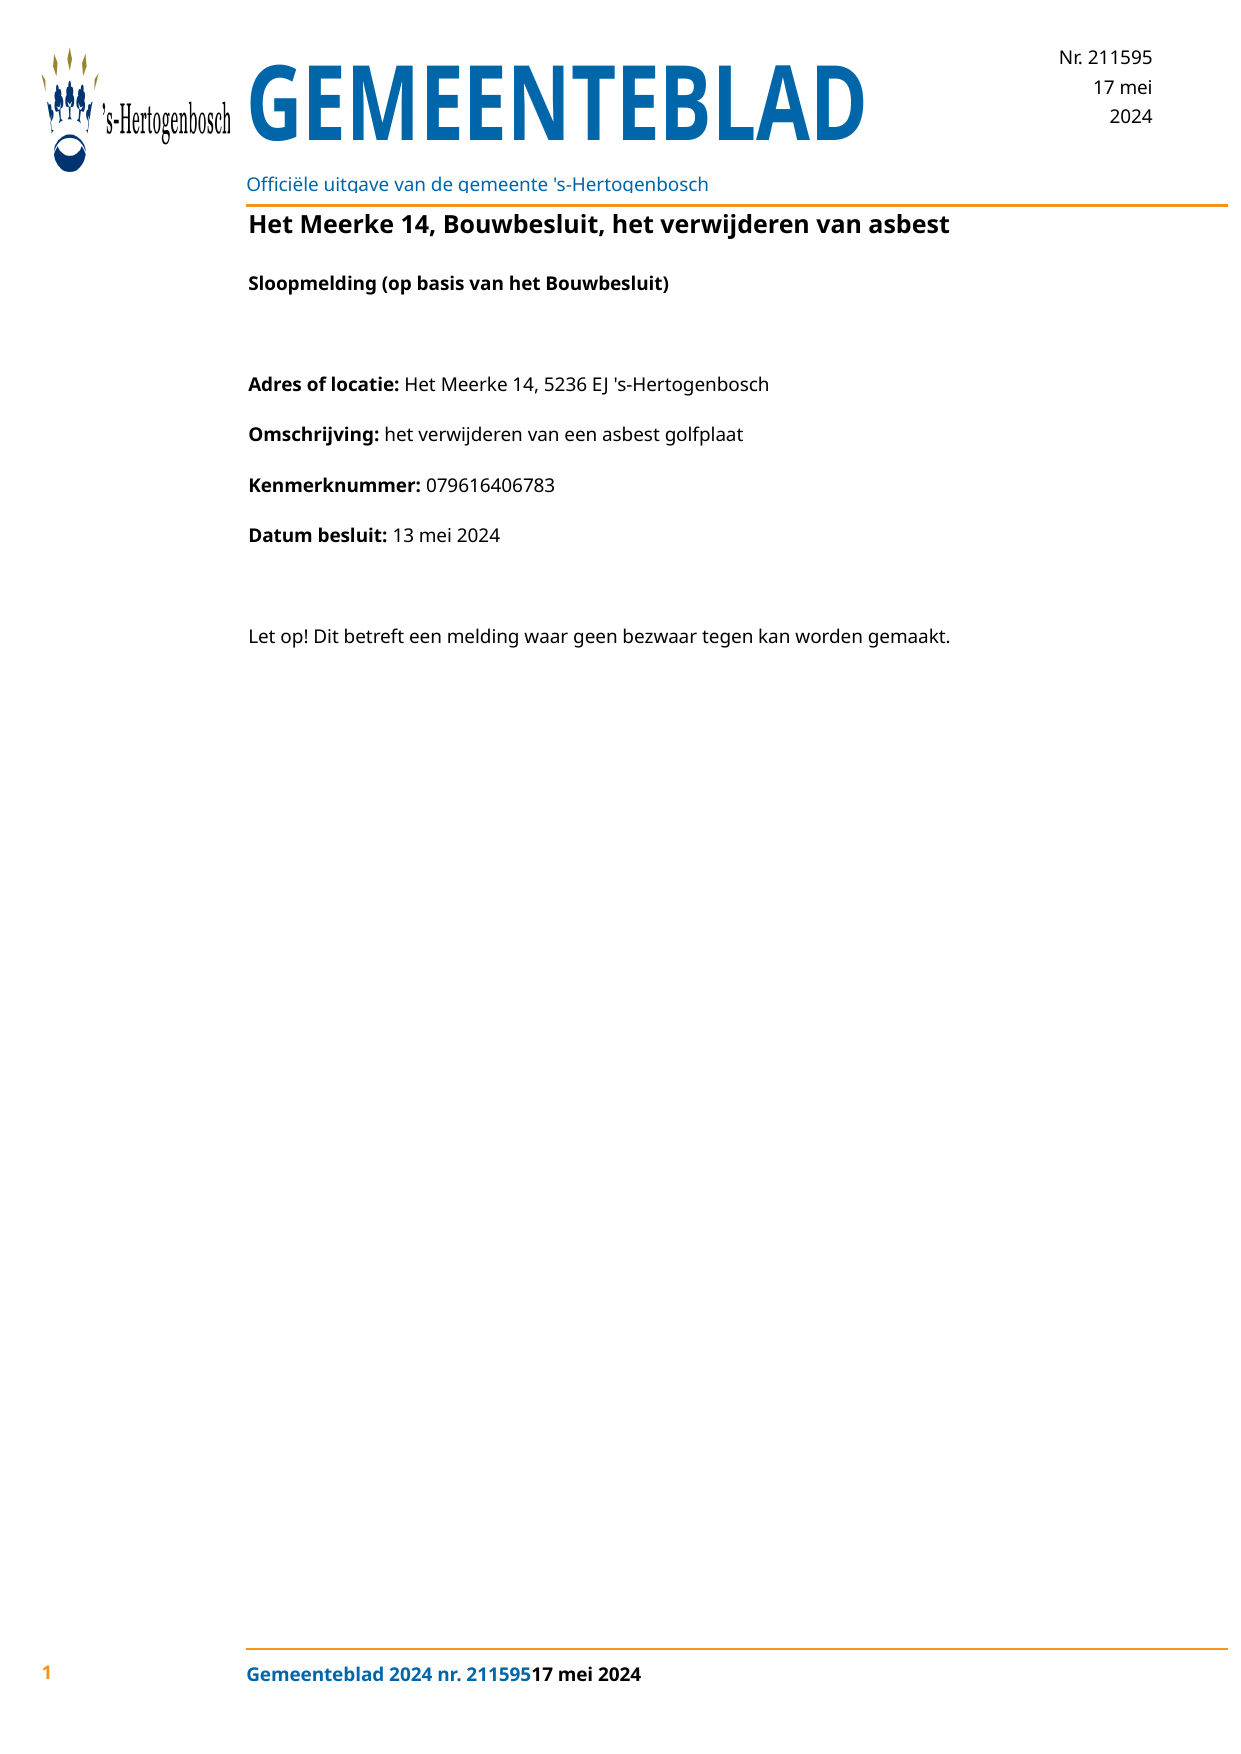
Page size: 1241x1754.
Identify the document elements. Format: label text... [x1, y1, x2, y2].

text Kenmerknummer: 079616406783 [248, 472, 1152, 498]
text Adres of locatie: Het Meerke 14, 5236 EJ 's-Hertogenbosch [248, 371, 1152, 397]
picture [41, 47, 231, 172]
text Datum besluit: 13 mei 2024 [248, 522, 1152, 548]
text Omschrijving: het verwijderen van een asbest golfplaat [248, 422, 1152, 447]
text Het Meerke 14, Bouwbesluit, het verwijderen van asbest [248, 207, 1152, 241]
text Sloopmelding (op basis van het Bouwbesluit) [248, 270, 1152, 296]
text Let op! Dit betreft een melding waar geen bezwaar tegen kan worden gemaakt. [248, 623, 1152, 649]
